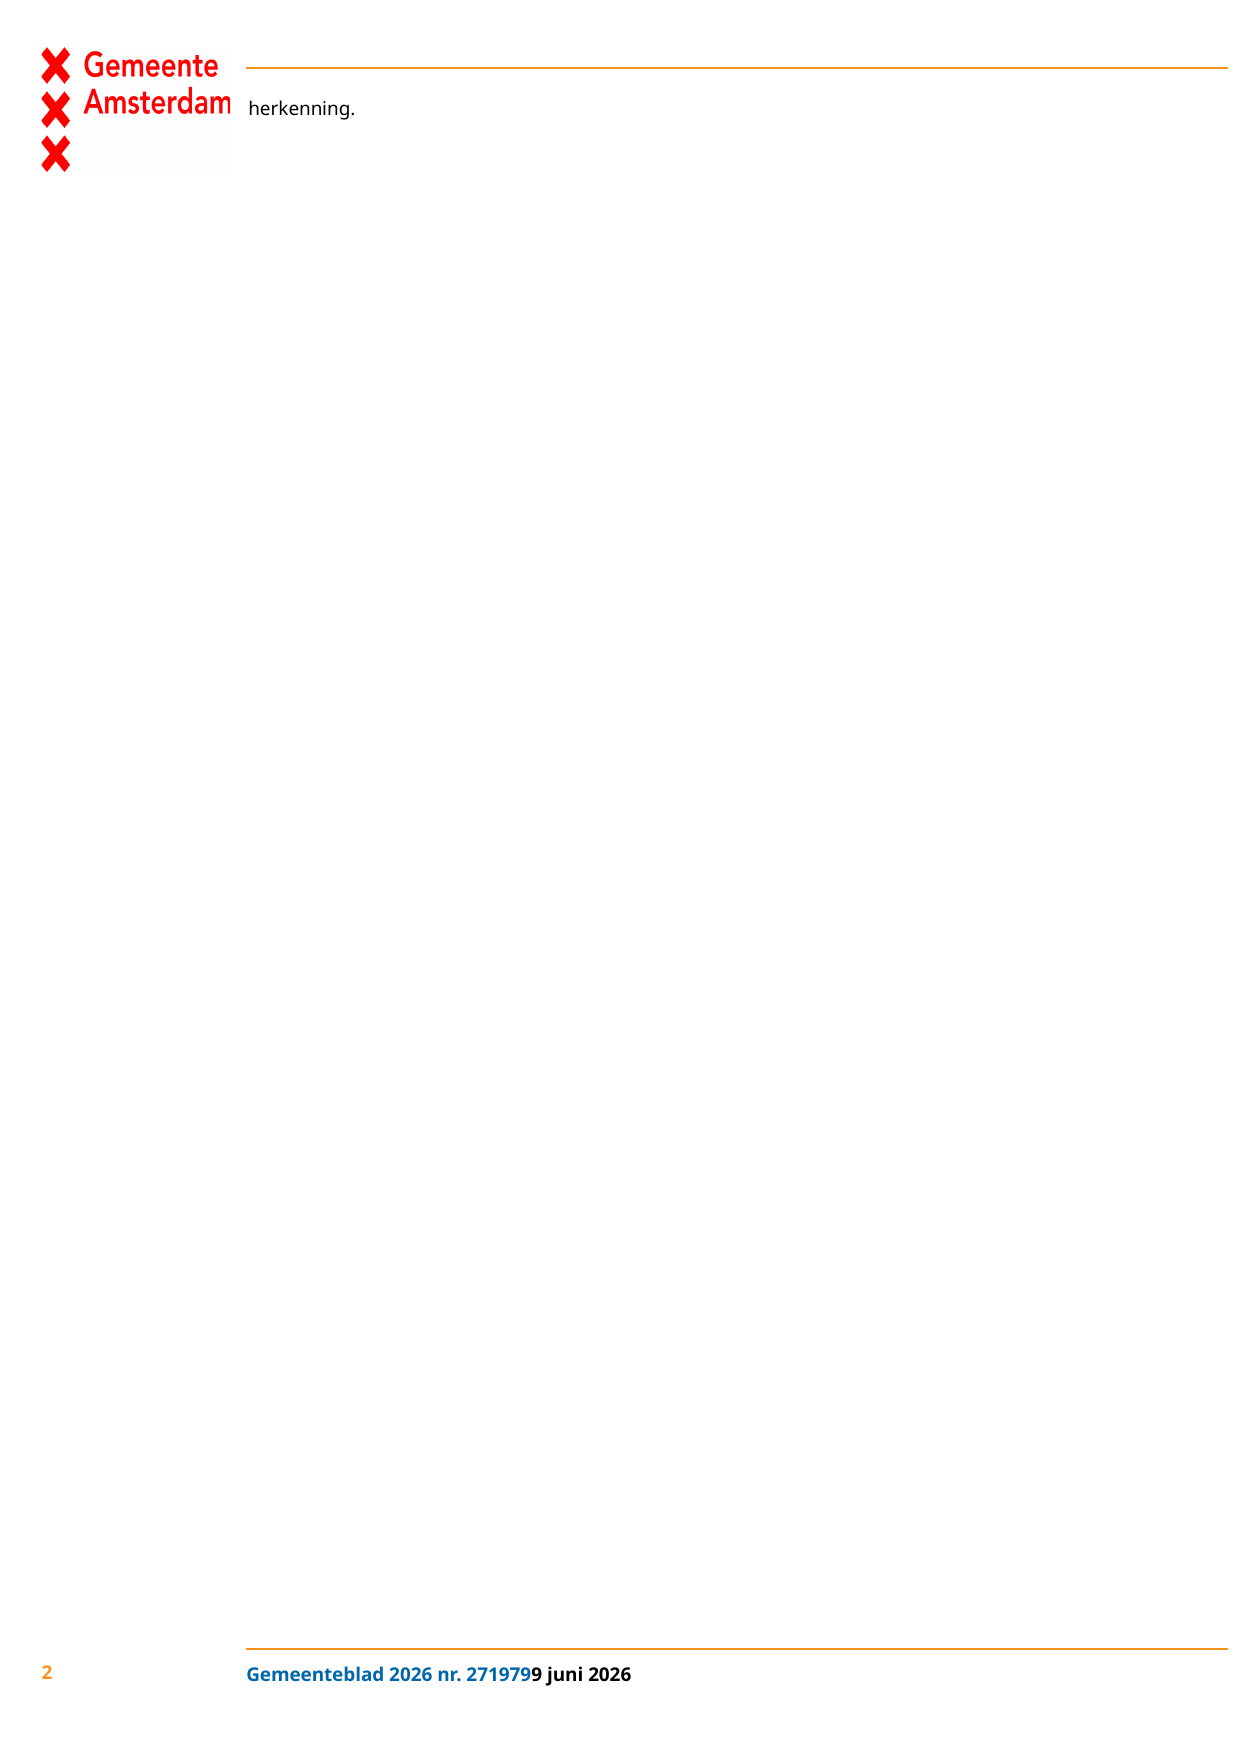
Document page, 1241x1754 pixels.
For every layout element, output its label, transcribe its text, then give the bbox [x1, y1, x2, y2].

picture [41, 47, 231, 172]
text herkenning. [248, 95, 1152, 121]
